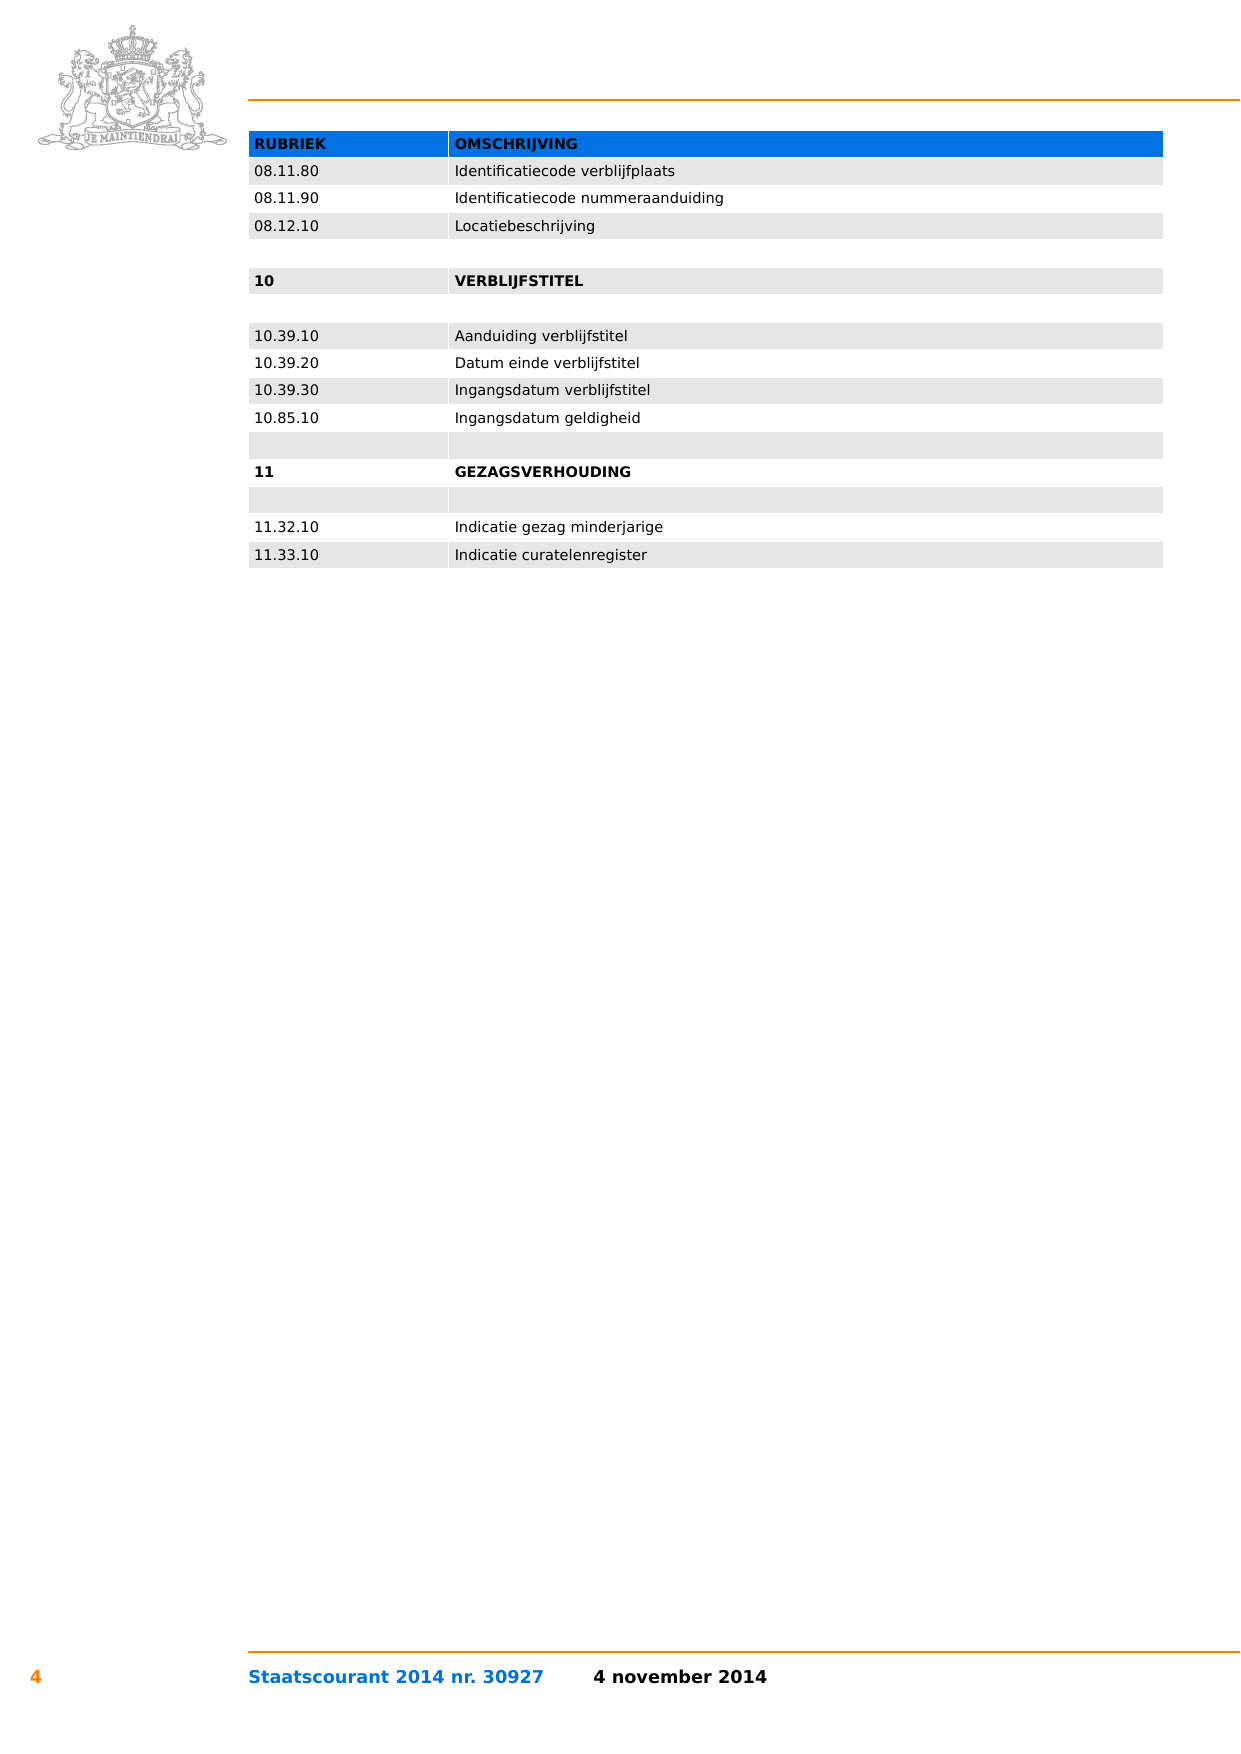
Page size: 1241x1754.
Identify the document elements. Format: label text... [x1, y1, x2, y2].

table_cell 10.39.10 [249, 323, 448, 349]
table_cell [249, 241, 448, 267]
table_cell 08.11.90 [249, 186, 448, 212]
table_cell GEZAGSVERHOUDING [449, 460, 1163, 486]
table_cell 10.39.30 [249, 378, 448, 404]
table_cell [249, 295, 448, 322]
table_cell Locatiebeschrijving [449, 213, 1163, 239]
table_cell [249, 432, 448, 459]
table_cell Indicatie curatelenregister [449, 542, 1163, 568]
table_cell 10.85.10 [249, 405, 448, 431]
table_cell Identificatiecode nummeraanduiding [449, 186, 1163, 212]
table_cell VERBLIJFSTITEL [449, 268, 1163, 294]
table_cell Ingangsdatum verblijfstitel [449, 378, 1163, 404]
table_cell Datum einde verblijfstitel [449, 350, 1163, 376]
table_header OMSCHRIJVING [449, 131, 1163, 157]
table_cell [449, 241, 1163, 267]
table_cell 10 [249, 268, 448, 294]
table_cell Ingangsdatum geldigheid [449, 405, 1163, 431]
table_cell [449, 487, 1163, 513]
table_cell [449, 432, 1163, 459]
table_cell 11 [249, 460, 448, 486]
table_cell 08.11.80 [249, 158, 448, 185]
table_cell [449, 295, 1163, 322]
table_cell Aanduiding verblijfstitel [449, 323, 1163, 349]
table_cell 08.12.10 [249, 213, 448, 239]
table_cell Indicatie gezag minderjarige [449, 515, 1163, 541]
table_cell 11.32.10 [249, 515, 448, 541]
table_cell 10.39.20 [249, 350, 448, 376]
table_cell Identificatiecode verblijfplaats [449, 158, 1163, 185]
table_cell 11.33.10 [249, 542, 448, 568]
table_header RUBRIEK [249, 131, 448, 157]
table_cell [249, 487, 448, 513]
picture [38, 25, 227, 150]
